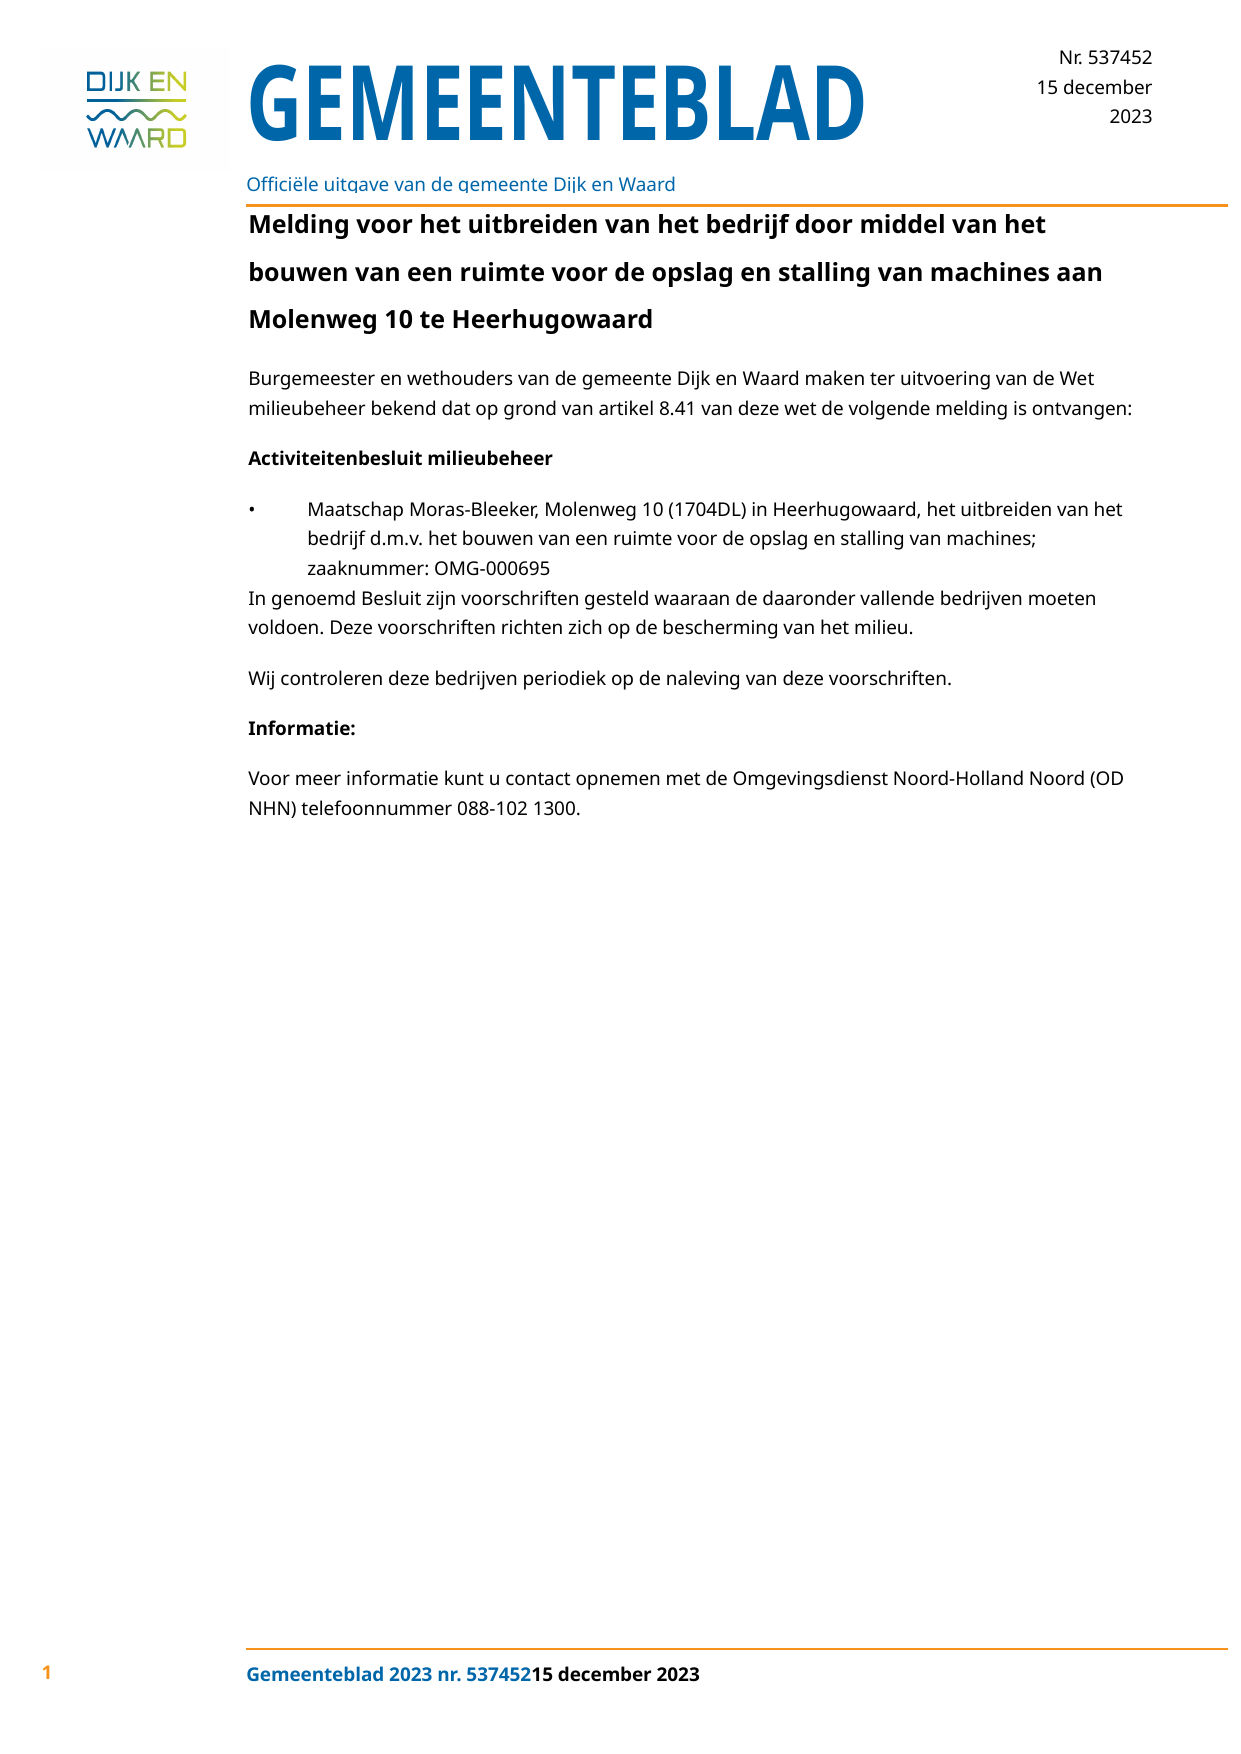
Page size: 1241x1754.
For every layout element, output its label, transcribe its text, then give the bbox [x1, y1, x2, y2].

text In genoemd Besluit zijn voorschriften gesteld waaraan de daaronder vallende bedrijven moeten voldoen. Deze voorschriften richten zich op de bescherming van het milieu. [248, 585, 1152, 640]
text Burgemeester en wethouders van de gemeente Dijk en Waard maken ter uitvoering van de Wet milieubeheer bekend dat op grond van artikel 8.41 van deze wet de volgende melding is ontvangen: [248, 366, 1152, 421]
text Melding voor het uitbreiden van het bedrijf door middel van het bouwen van een ruimte voor de opslag en stalling van machines aan Molenweg 10 te Heerhugowaard [248, 207, 1152, 336]
picture [41, 47, 231, 172]
text Informatie: [248, 715, 1152, 741]
list Maatschap Moras-Bleeker, Molenweg 10 (1704DL) in Heerhugowaard, het uitbreiden van het bedrijf d.m.v. het bouwen van een ruimte voor de opslag en stalling van machines; zaaknummer: OMG-000695 [248, 496, 1152, 581]
text Voor meer informatie kunt u contact opnemen met de Omgevingsdienst Noord-Holland Noord (OD NHN) telefoonnummer 088-102 1300. [248, 766, 1152, 821]
text Activiteitenbesluit milieubeheer [248, 446, 1152, 471]
text Wij controleren deze bedrijven periodiek op de naleving van deze voorschriften. [248, 665, 1152, 690]
